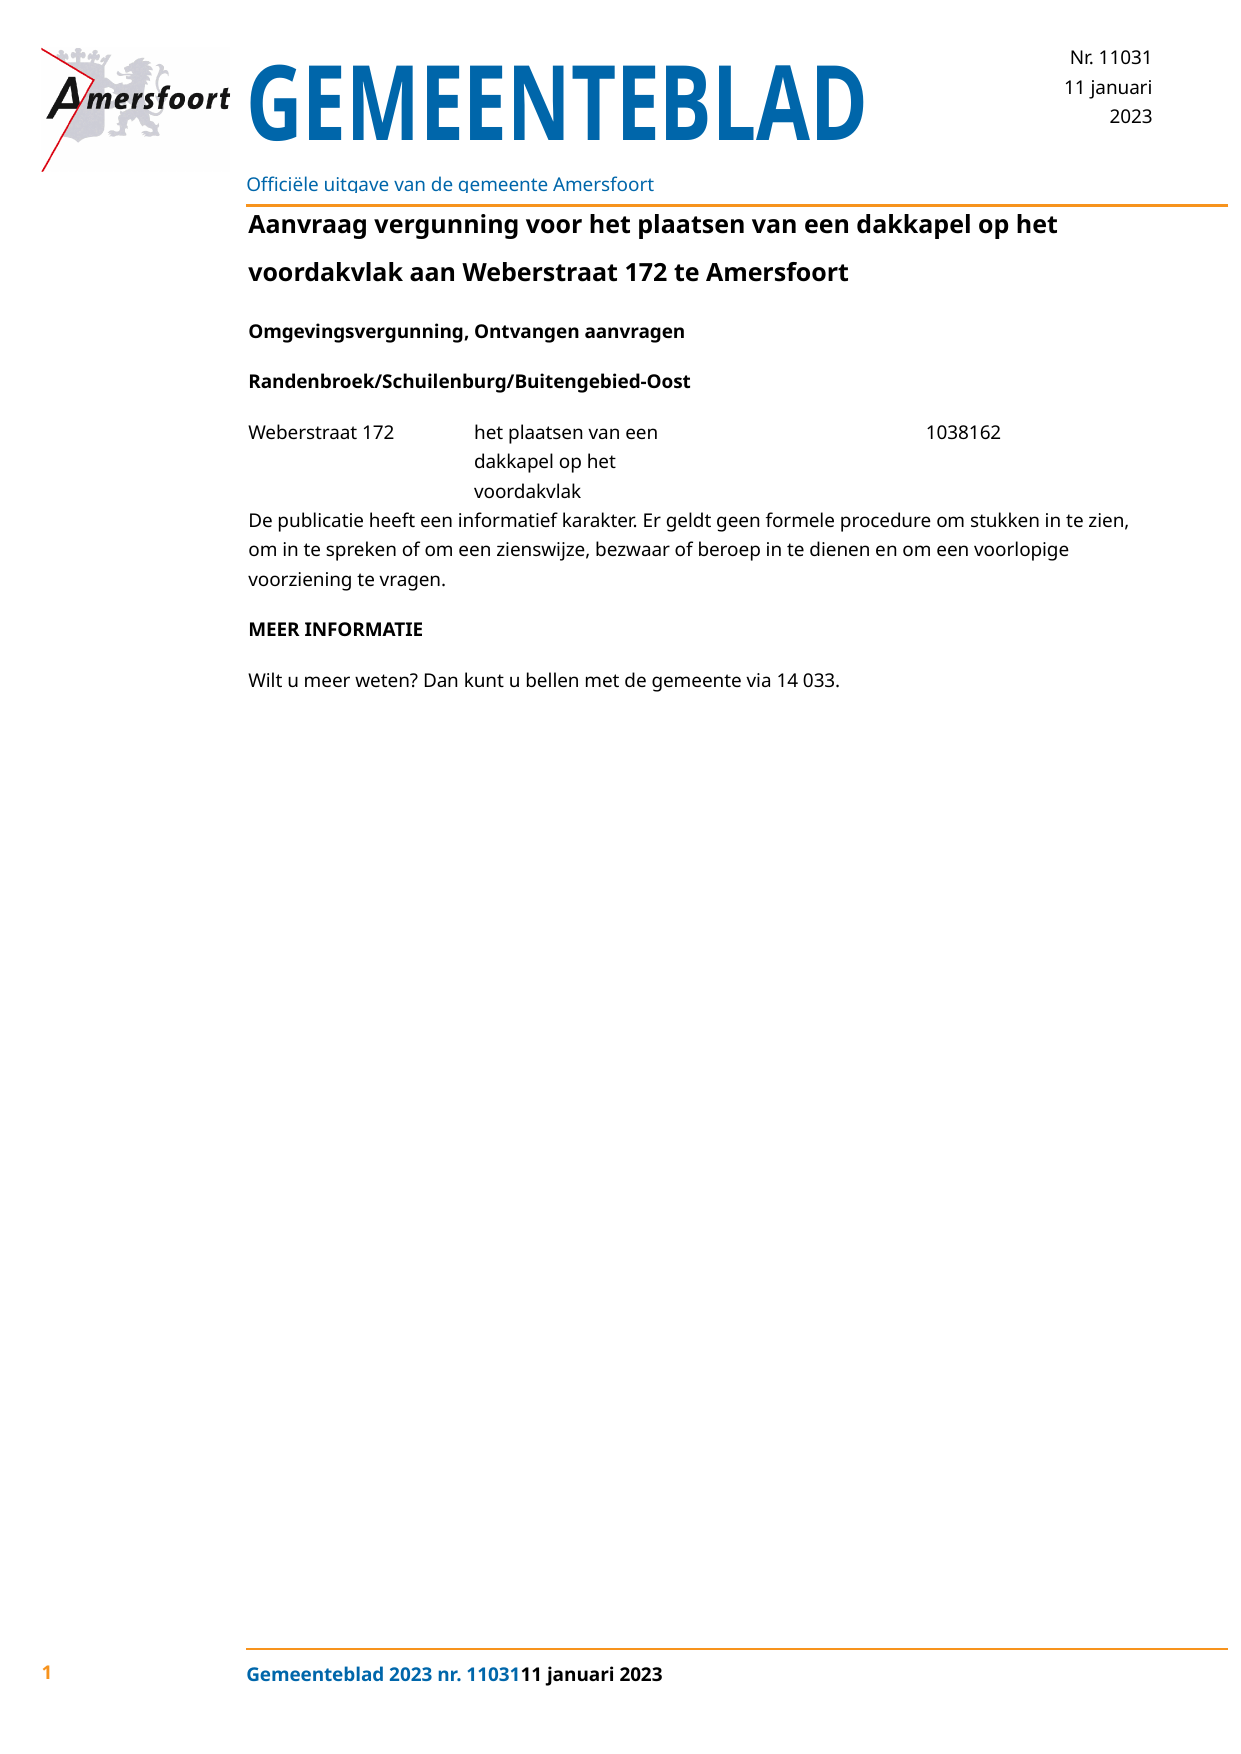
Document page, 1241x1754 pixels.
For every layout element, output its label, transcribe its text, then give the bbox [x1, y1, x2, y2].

text Wilt u meer weten? Dan kunt u bellen met de gemeente via 14 033. [248, 667, 1152, 693]
table_header 1038162 [926, 419, 1152, 504]
table_header het plaatsen van een dakkapel op het voordakvlak [474, 419, 700, 504]
text Randenbroek/Schuilenburg/Buitengebied-Oost [248, 368, 1152, 394]
picture [41, 47, 231, 172]
table_header Weberstraat 172 [248, 419, 474, 504]
text De publicatie heeft een informatief karakter. Er geldt geen formele procedure om stukken in te zien, om in te spreken of om een zienswijze, bezwaar of beroep in te dienen en om een voorlopige voorziening te vragen. [248, 507, 1152, 592]
table_header [700, 419, 926, 504]
text MEER INFORMATIE [248, 617, 1152, 642]
text Omgevingsvergunning, Ontvangen aanvragen [248, 318, 1152, 344]
text Aanvraag vergunning voor het plaatsen van een dakkapel op het voordakvlak aan Weberstraat 172 te Amersfoort [248, 207, 1152, 288]
